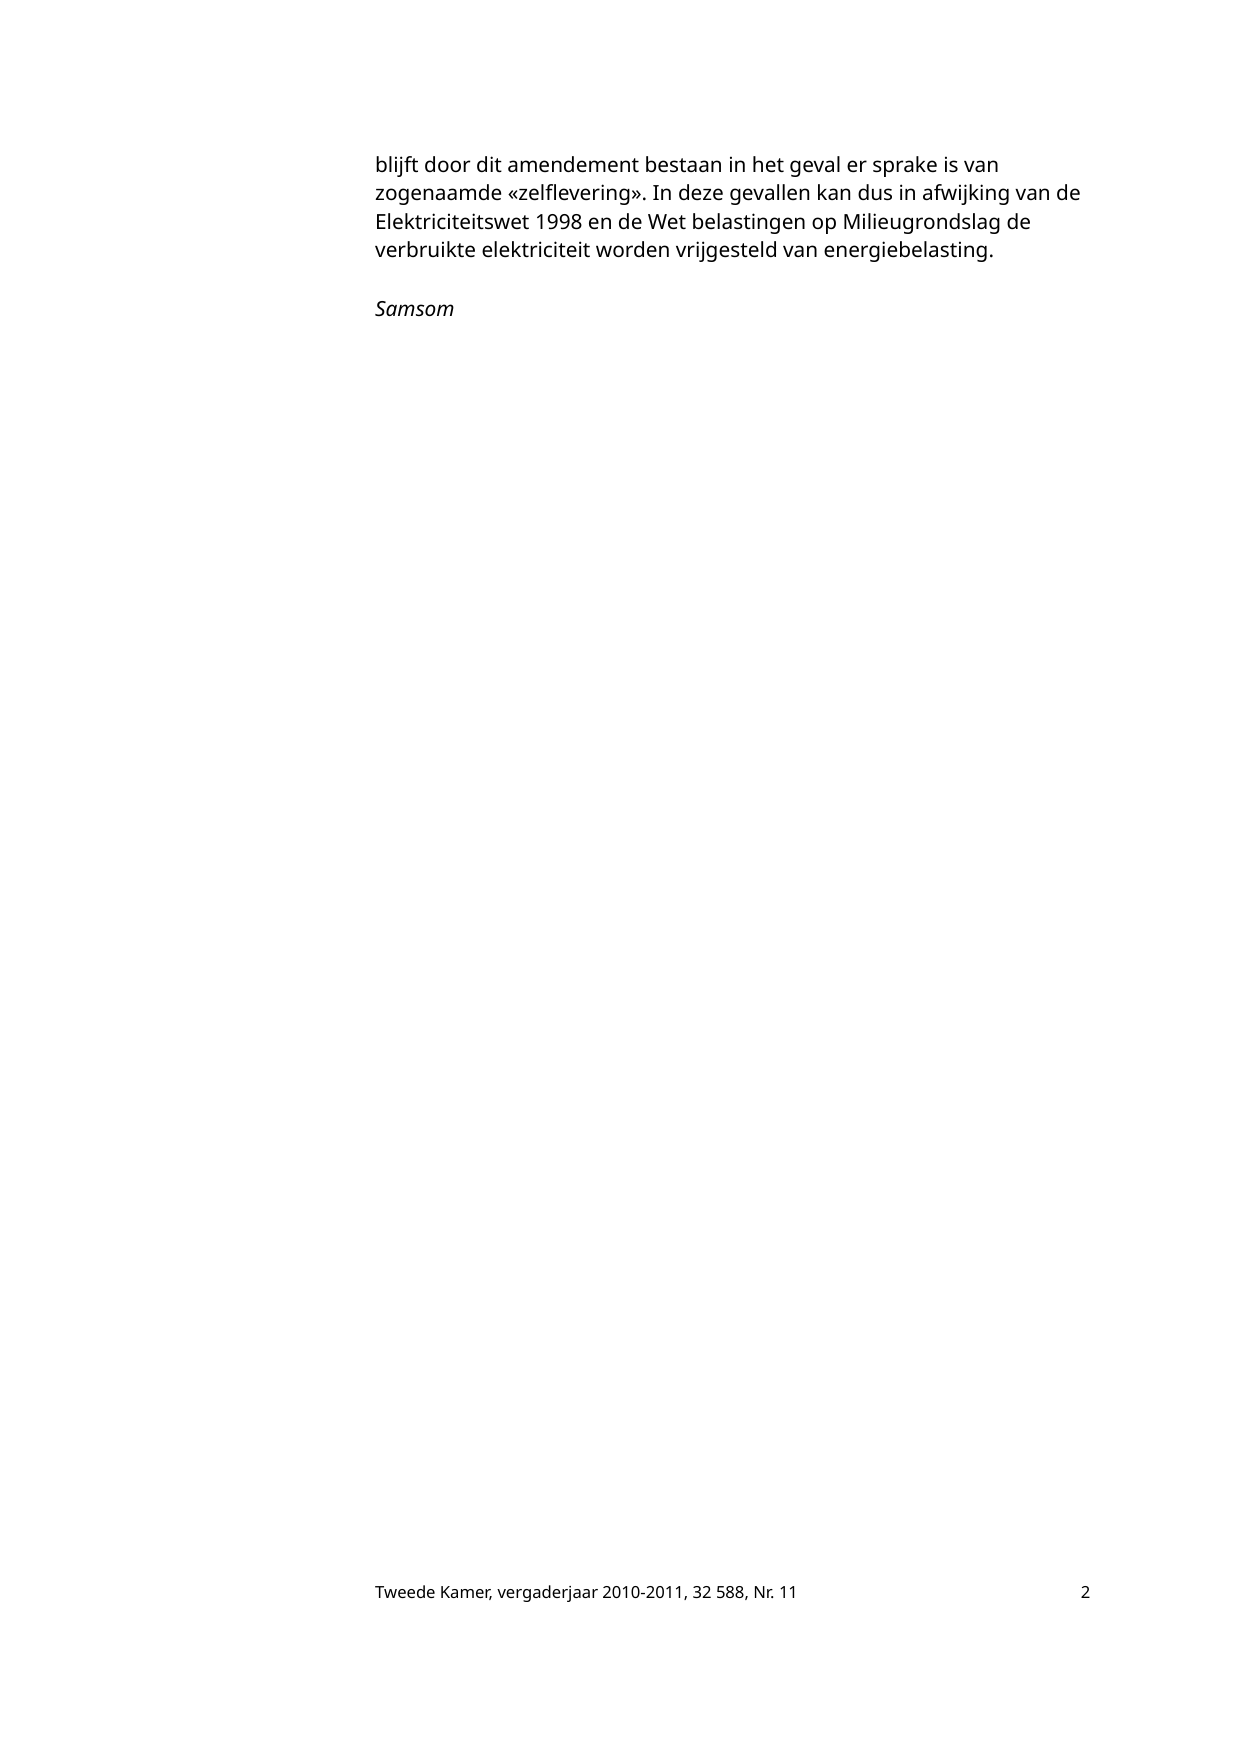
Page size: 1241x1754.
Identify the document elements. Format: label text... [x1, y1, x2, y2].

text blijft door dit amendement bestaan in het geval er sprake is van zogenaamde «zelflevering». In deze gevallen kan dus in afwijking van de Elektriciteitswet 1998 en de Wet belastingen op Milieugrondslag de verbruikte elektriciteit worden vrijgesteld van energiebelasting. [375, 150, 1090, 264]
text Samsom [375, 294, 1090, 322]
